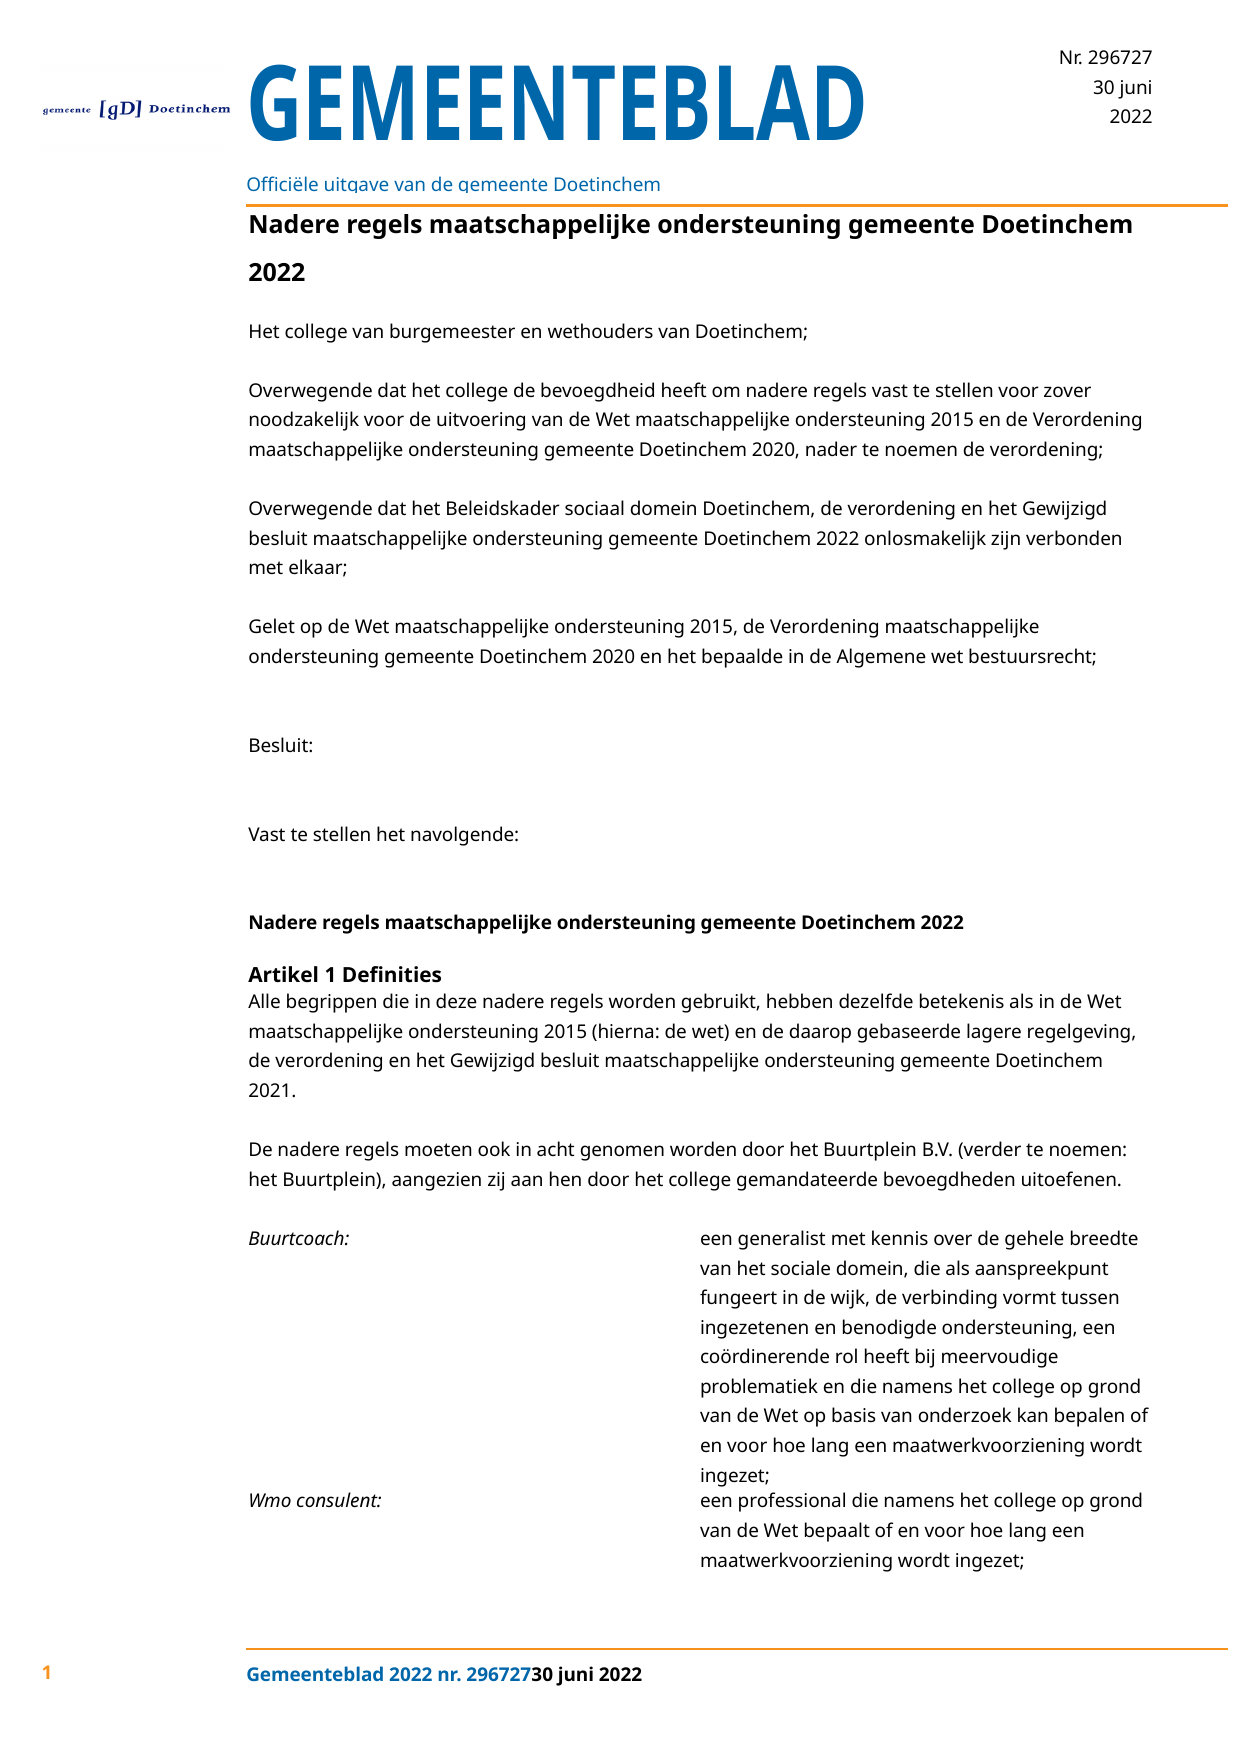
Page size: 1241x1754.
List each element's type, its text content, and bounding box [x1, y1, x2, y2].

text Nadere regels maatschappelijke ondersteuning gemeente Doetinchem 2022 [248, 909, 1152, 935]
text Gelet op de Wet maatschappelijke ondersteuning 2015, de Verordening maatschappelijke ondersteuning gemeente Doetinchem 2020 en het bepaalde in de Algemene wet bestuursrecht; [248, 614, 1152, 669]
table_header Buurtcoach: [248, 1225, 700, 1488]
table_cell een professional die namens het college op grond van de Wet bepaalt of en voor hoe lang een maatwerkvoorziening wordt ingezet; [700, 1488, 1152, 1572]
picture [41, 47, 231, 172]
text Overwegende dat het college de bevoegdheid heeft om nadere regels vast te stellen voor zover noodzakelijk voor de uitvoering van de Wet maatschappelijke ondersteuning 2015 en de Verordening maatschappelijke ondersteuning gemeente Doetinchem 2020, nader te noemen de verordening; [248, 377, 1152, 462]
text De nadere regels moeten ook in acht genomen worden door het Buurtplein B.V. (verder te noemen: het Buurtplein), aangezien zij aan hen door het college gemandateerde bevoegdheden uitoefenen. [248, 1136, 1152, 1192]
text Nadere regels maatschappelijke ondersteuning gemeente Doetinchem 2022 [248, 207, 1152, 288]
text Overwegende dat het Beleidskader sociaal domein Doetinchem, de verordening en het Gewijzigd besluit maatschappelijke ondersteuning gemeente Doetinchem 2022 onlosmakelijk zijn verbonden met elkaar; [248, 495, 1152, 580]
text Alle begrippen die in deze nadere regels worden gebruikt, hebben dezelfde betekenis als in de Wet maatschappelijke ondersteuning 2015 (hierna: de wet) en de daarop gebaseerde lagere regelgeving, de verordening en het Gewijzigd besluit maatschappelijke ondersteuning gemeente Doetinchem 2021. [248, 988, 1152, 1103]
table_header een generalist met kennis over de gehele breedte van het sociale domein, die als aanspreekpunt fungeert in de wijk, de verbinding vormt tussen ingezetenen en benodigde ondersteuning, een coördinerende rol heeft bij meervoudige problematiek en die namens het college op grond van de Wet op basis van onderzoek kan bepalen of en voor hoe lang een maatwerkvoorziening wordt ingezet; [700, 1225, 1152, 1488]
text Artikel 1 Definities [248, 960, 1152, 988]
text Het college van burgemeester en wethouders van Doetinchem; [248, 318, 1152, 344]
text Vast te stellen het navolgende: [248, 821, 1152, 847]
text Besluit: [248, 732, 1152, 758]
table_cell Wmo consulent: [248, 1488, 700, 1572]
